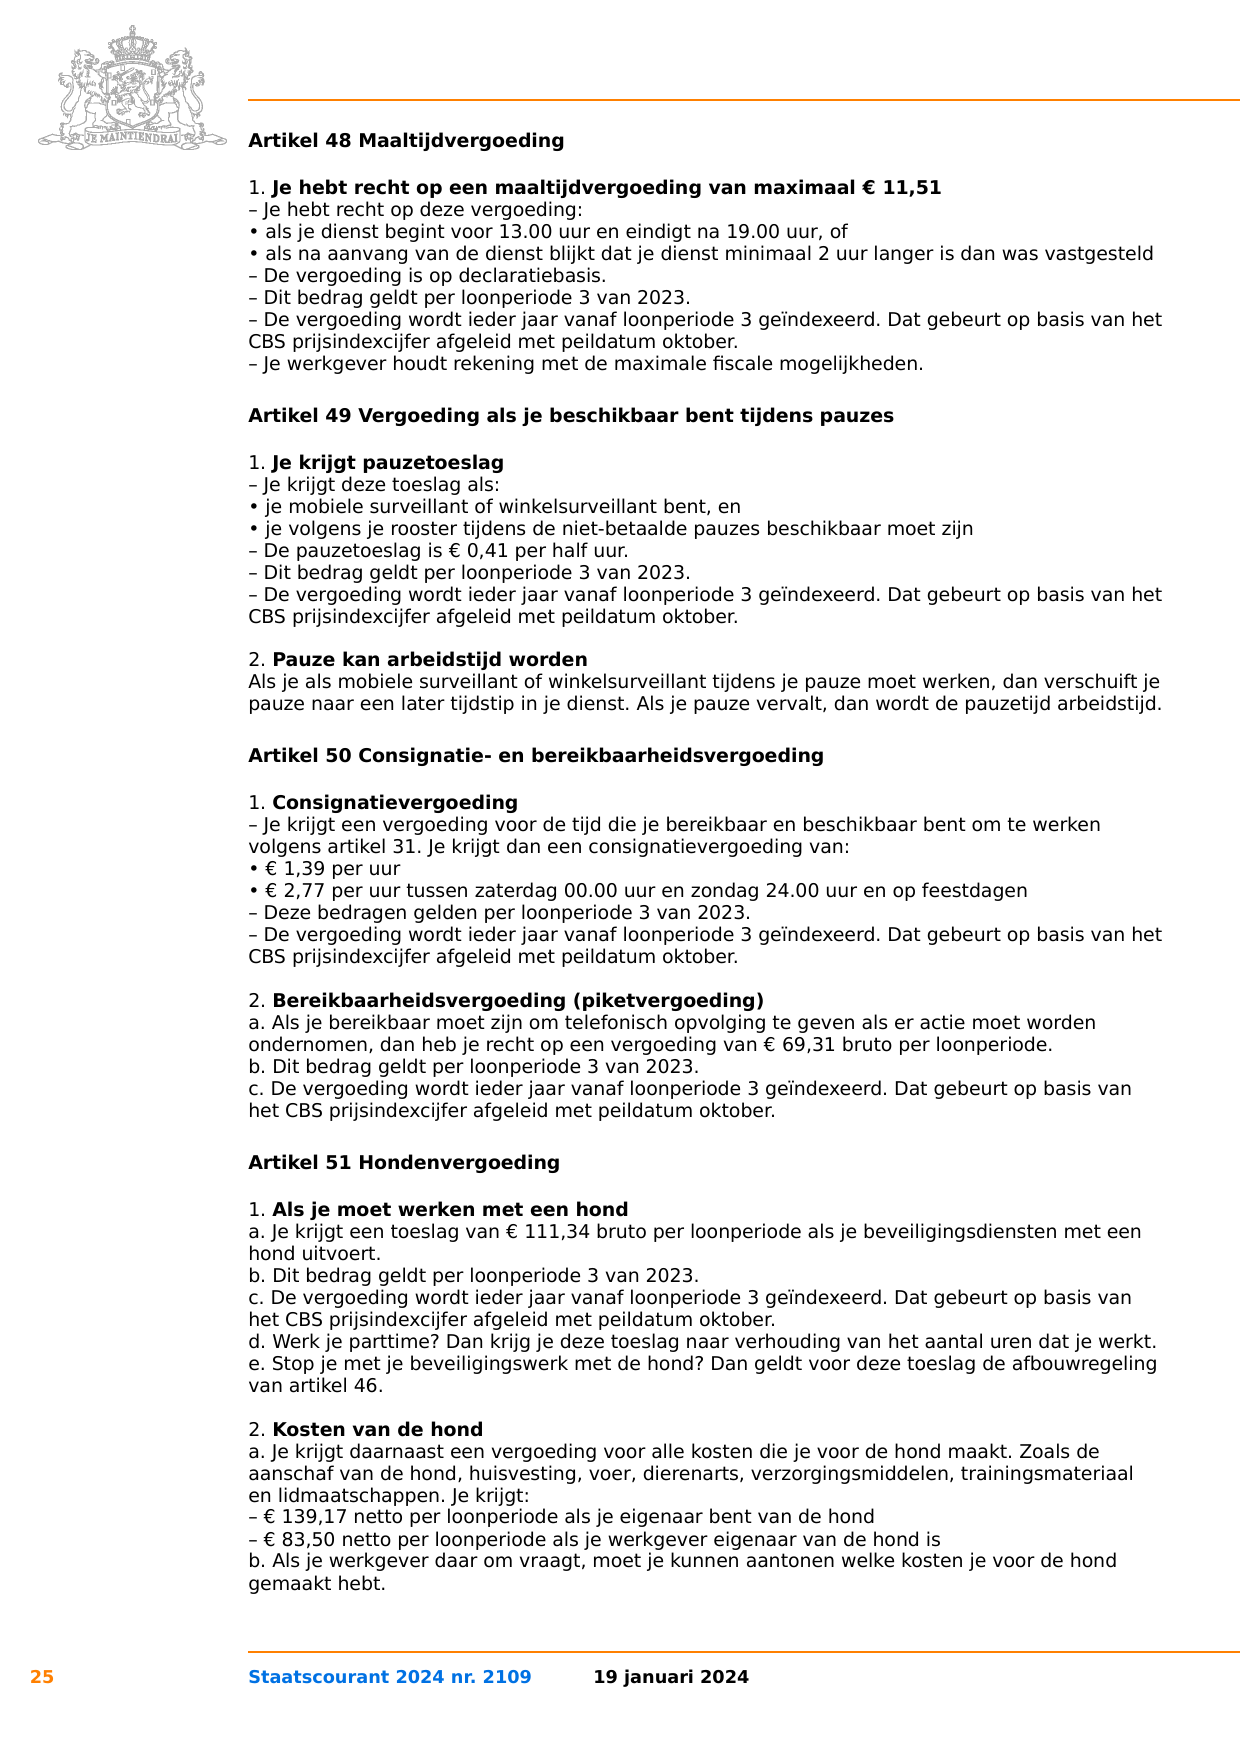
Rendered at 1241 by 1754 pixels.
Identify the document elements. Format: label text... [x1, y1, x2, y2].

text b. Dit bedrag geldt per loonperiode 3 van 2023. [248, 1265, 1163, 1287]
text 2. Pauze kan arbeidstijd worden [248, 649, 1163, 671]
text – De pauzetoeslag is € 0,41 per half uur. [248, 539, 1163, 562]
text – Dit bedrag geldt per loonperiode 3 van 2023. [248, 562, 1163, 583]
picture [38, 25, 227, 150]
text Als je als mobiele surveillant of winkelsurveillant tijdens je pauze moet werken, dan verschuift je pauze naar een later tijdstip in je dienst. Als je pauze vervalt, dan wordt de pauzetijd arbeidstijd. [248, 671, 1163, 715]
text 1. Je hebt recht op een maaltijdvergoeding van maximaal € 11,51 [248, 177, 1163, 199]
subtitle Artikel 48 Maaltijdvergoeding [248, 130, 1163, 152]
text a. Je krijgt een toeslag van € 111,34 bruto per loonperiode als je beveiligingsdiensten met een hond uitvoert. [248, 1221, 1163, 1265]
subtitle Artikel 51 Hondenvergoeding [248, 1152, 1163, 1174]
text – Deze bedragen gelden per loonperiode 3 van 2023. [248, 902, 1163, 924]
text d. Werk je parttime? Dan krijg je deze toeslag naar verhouding van het aantal uren dat je werkt. [248, 1331, 1163, 1353]
text e. Stop je met je beveiligingswerk met de hond? Dan geldt voor deze toeslag de afbouwregeling van artikel 46. [248, 1353, 1163, 1397]
text – Je werkgever houdt rekening met de maximale fiscale mogelijkheden. [248, 353, 1163, 375]
text a. Als je bereikbaar moet zijn om telefonisch opvolging te geven als er actie moet worden ondernomen, dan heb je recht op een vergoeding van € 69,31 bruto per loonperiode. [248, 1012, 1163, 1056]
text • € 2,77 per uur tussen zaterdag 00.00 uur en zondag 24.00 uur en op feestdagen [248, 880, 1163, 902]
text c. De vergoeding wordt ieder jaar vanaf loonperiode 3 geïndexeerd. Dat gebeurt op basis van het CBS prijsindexcijfer afgeleid met peildatum oktober. [248, 1287, 1163, 1331]
text – € 83,50 netto per loonperiode als je werkgever eigenaar van de hond is [248, 1528, 1163, 1550]
text • als na aanvang van de dienst blijkt dat je dienst minimaal 2 uur langer is dan was vastgesteld [248, 243, 1163, 265]
text c. De vergoeding wordt ieder jaar vanaf loonperiode 3 geïndexeerd. Dat gebeurt op basis van het CBS prijsindexcijfer afgeleid met peildatum oktober. [248, 1078, 1163, 1122]
text • als je dienst begint voor 13.00 uur en eindigt na 19.00 uur, of [248, 221, 1163, 243]
text 1. Als je moet werken met een hond [248, 1199, 1163, 1221]
text a. Je krijgt daarnaast een vergoeding voor alle kosten die je voor de hond maakt. Zoals de aanschaf van de hond, huisvesting, voer, dierenarts, verzorgingsmiddelen, trainingsmateriaal en lidmaatschappen. Je krijgt: [248, 1441, 1163, 1506]
text b. Als je werkgever daar om vraagt, moet je kunnen aantonen welke kosten je voor de hond gemaakt hebt. [248, 1550, 1163, 1594]
text b. Dit bedrag geldt per loonperiode 3 van 2023. [248, 1056, 1163, 1078]
text 2. Kosten van de hond [248, 1418, 1163, 1441]
text – De vergoeding wordt ieder jaar vanaf loonperiode 3 geïndexeerd. Dat gebeurt op basis van het CBS prijsindexcijfer afgeleid met peildatum oktober. [248, 924, 1163, 968]
text 1. Je krijgt pauzetoeslag [248, 452, 1163, 474]
text – De vergoeding is op declaratiebasis. [248, 265, 1163, 287]
text – De vergoeding wordt ieder jaar vanaf loonperiode 3 geïndexeerd. Dat gebeurt op basis van het CBS prijsindexcijfer afgeleid met peildatum oktober. [248, 309, 1163, 353]
text • je mobiele surveillant of winkelsurveillant bent, en [248, 496, 1163, 518]
text – Je hebt recht op deze vergoeding: [248, 199, 1163, 221]
text • je volgens je rooster tijdens de niet-betaalde pauzes beschikbaar moet zijn [248, 518, 1163, 539]
text 2. Bereikbaarheidsvergoeding (piketvergoeding) [248, 990, 1163, 1012]
text – Je krijgt deze toeslag als: [248, 474, 1163, 496]
text – € 139,17 netto per loonperiode als je eigenaar bent van de hond [248, 1506, 1163, 1528]
text 1. Consignatievergoeding [248, 792, 1163, 814]
text – De vergoeding wordt ieder jaar vanaf loonperiode 3 geïndexeerd. Dat gebeurt op basis van het CBS prijsindexcijfer afgeleid met peildatum oktober. [248, 583, 1163, 627]
subtitle Artikel 50 Consignatie- en bereikbaarheidsvergoeding [248, 745, 1163, 767]
text – Dit bedrag geldt per loonperiode 3 van 2023. [248, 287, 1163, 309]
text • € 1,39 per uur [248, 858, 1163, 880]
text – Je krijgt een vergoeding voor de tijd die je bereikbaar en beschikbaar bent om te werken volgens artikel 31. Je krijgt dan een consignatievergoeding van: [248, 814, 1163, 858]
subtitle Artikel 49 Vergoeding als je beschikbaar bent tijdens pauzes [248, 405, 1163, 427]
